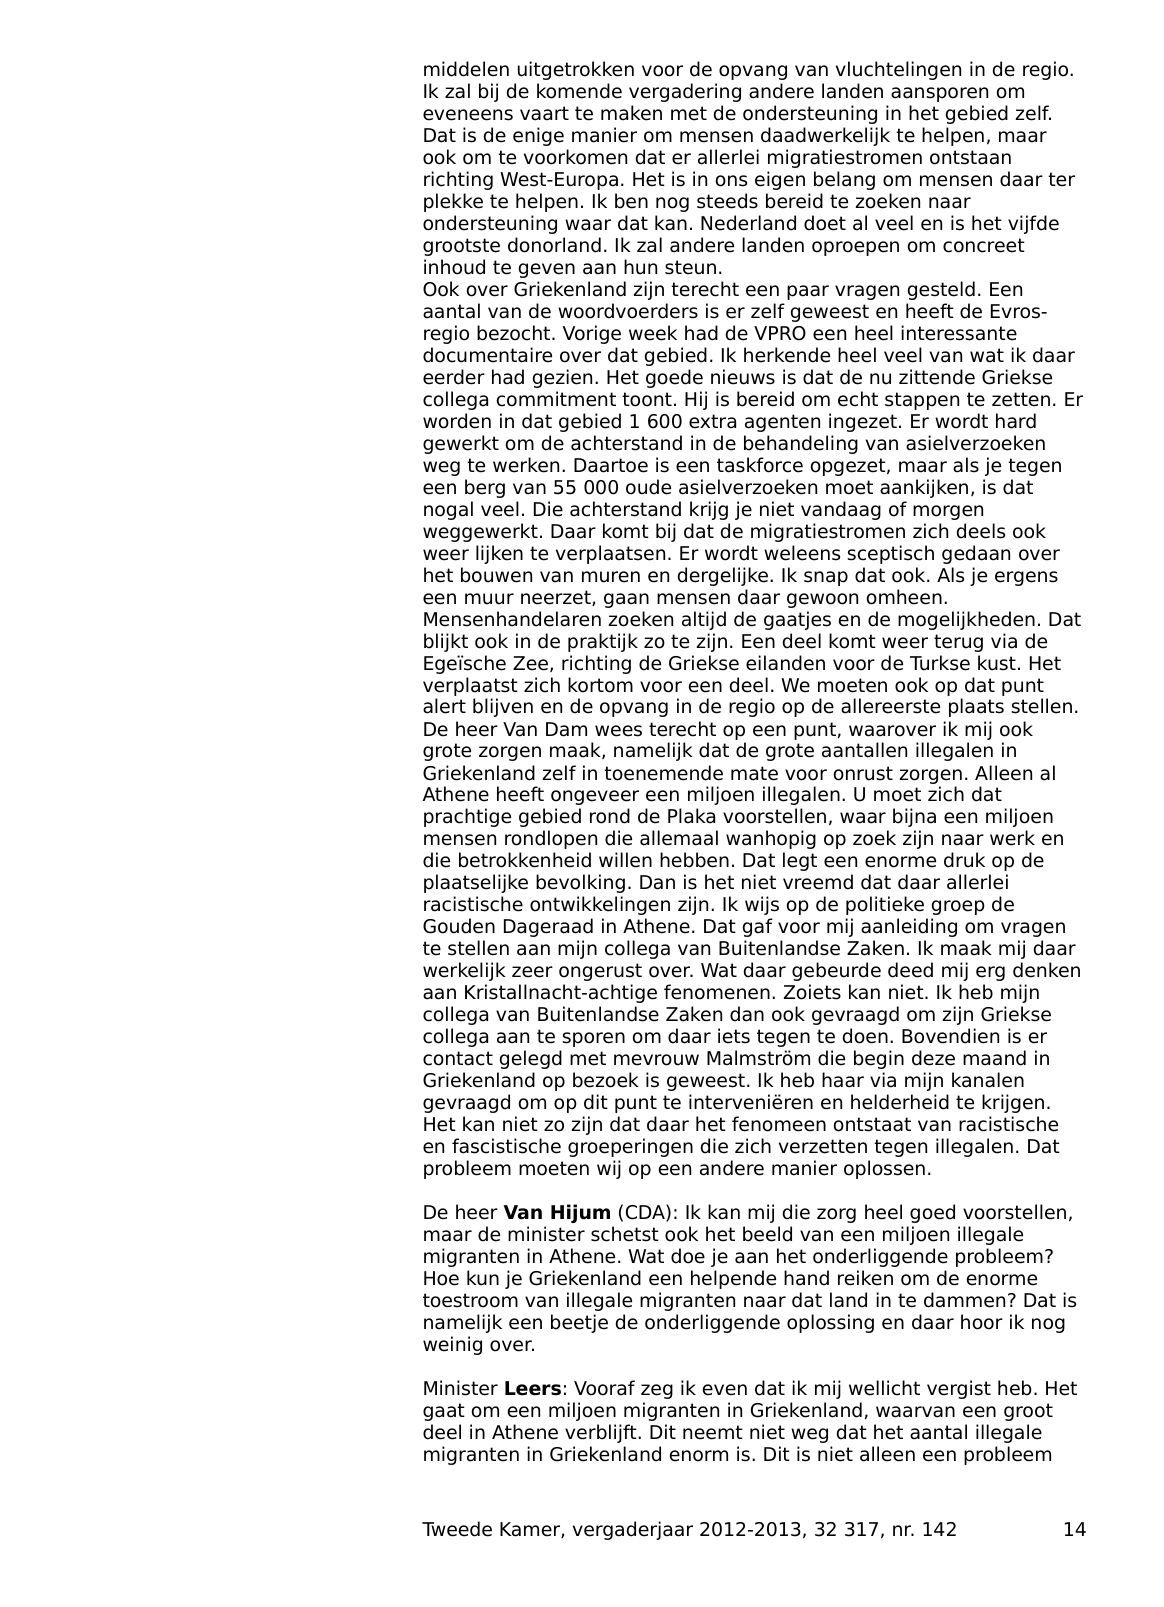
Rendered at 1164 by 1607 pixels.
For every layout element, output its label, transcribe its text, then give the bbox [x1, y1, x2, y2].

text De heer Van Dam wees terecht op een punt, waarover ik mij ook grote zorgen maak, namelijk dat de grote aantallen illegalen in Griekenland zelf in toenemende mate voor onrust zorgen. Alleen al Athene heeft ongeveer een miljoen illegalen. U moet zich dat prachtige gebied rond de Plaka voorstellen, waar bijna een miljoen mensen rondlopen die allemaal wanhopig op zoek zijn naar werk en die betrokkenheid willen hebben. Dat legt een enorme druk op de plaatselijke bevolking. Dan is het niet vreemd dat daar allerlei racistische ontwikkelingen zijn. Ik wijs op de politieke groep de Gouden Dageraad in Athene. Dat gaf voor mij aanleiding om vragen te stellen aan mijn collega van Buitenlandse Zaken. Ik maak mij daar werkelijk zeer ongerust over. Wat daar gebeurde deed mij erg denken aan Kristallnacht-achtige fenomenen. Zoiets kan niet. Ik heb mijn collega van Buitenlandse Zaken dan ook gevraagd om zijn Griekse collega aan te sporen om daar iets tegen te doen. Bovendien is er contact gelegd met mevrouw Malmström die begin deze maand in Griekenland op bezoek is geweest. Ik heb haar via mijn kanalen gevraagd om op dit punt te interveniëren en helderheid te krijgen. Het kan niet zo zijn dat daar het fenomeen ontstaat van racistische en fascistische groeperingen die zich verzetten tegen illegalen. Dat probleem moeten wij op een andere manier oplossen. [422, 718, 1087, 1180]
text middelen uitgetrokken voor de opvang van vluchtelingen in de regio. Ik zal bij de komende vergadering andere landen aansporen om eveneens vaart te maken met de ondersteuning in het gebied zelf. Dat is de enige manier om mensen daadwerkelijk te helpen, maar ook om te voorkomen dat er allerlei migratiestromen ontstaan richting West-Europa. Het is in ons eigen belang om mensen daar ter plekke te helpen. Ik ben nog steeds bereid te zoeken naar ondersteuning waar dat kan. Nederland doet al veel en is het vijfde grootste donorland. Ik zal andere landen oproepen om concreet inhoud te geven aan hun steun. [422, 59, 1087, 279]
text Minister Leers: Vooraf zeg ik even dat ik mij wellicht vergist heb. Het gaat om een miljoen migranten in Griekenland, waarvan een groot deel in Athene verblijft. Dit neemt niet weg dat het aantal illegale migranten in Griekenland enorm is. Dit is niet alleen een probleem [422, 1378, 1087, 1466]
text Ook over Griekenland zijn terecht een paar vragen gesteld. Een aantal van de woordvoerders is er zelf geweest en heeft de Evros-regio bezocht. Vorige week had de VPRO een heel interessante documentaire over dat gebied. Ik herkende heel veel van wat ik daar eerder had gezien. Het goede nieuws is dat de nu zittende Griekse collega commitment toont. Hij is bereid om echt stappen te zetten. Er worden in dat gebied 1 600 extra agenten ingezet. Er wordt hard gewerkt om de achterstand in de behandeling van asielverzoeken weg te werken. Daartoe is een taskforce opgezet, maar als je tegen een berg van 55 000 oude asielverzoeken moet aankijken, is dat nogal veel. Die achterstand krijg je niet vandaag of morgen weggewerkt. Daar komt bij dat de migratiestromen zich deels ook weer lijken te verplaatsen. Er wordt weleens sceptisch gedaan over het bouwen van muren en dergelijke. Ik snap dat ook. Als je ergens een muur neerzet, gaan mensen daar gewoon omheen. Mensenhandelaren zoeken altijd de gaatjes en de mogelijkheden. Dat blijkt ook in de praktijk zo te zijn. Een deel komt weer terug via de Egeïsche Zee, richting de Griekse eilanden voor de Turkse kust. Het verplaatst zich kortom voor een deel. We moeten ook op dat punt alert blijven en de opvang in de regio op de allereerste plaats stellen. [422, 279, 1087, 718]
text De heer Van Hijum (CDA): Ik kan mij die zorg heel goed voorstellen, maar de minister schetst ook het beeld van een miljoen illegale migranten in Athene. Wat doe je aan het onderliggende probleem? Hoe kun je Griekenland een helpende hand reiken om de enorme toestroom van illegale migranten naar dat land in te dammen? Dat is namelijk een beetje de onderliggende oplossing en daar hoor ik nog weinig over. [422, 1202, 1087, 1356]
